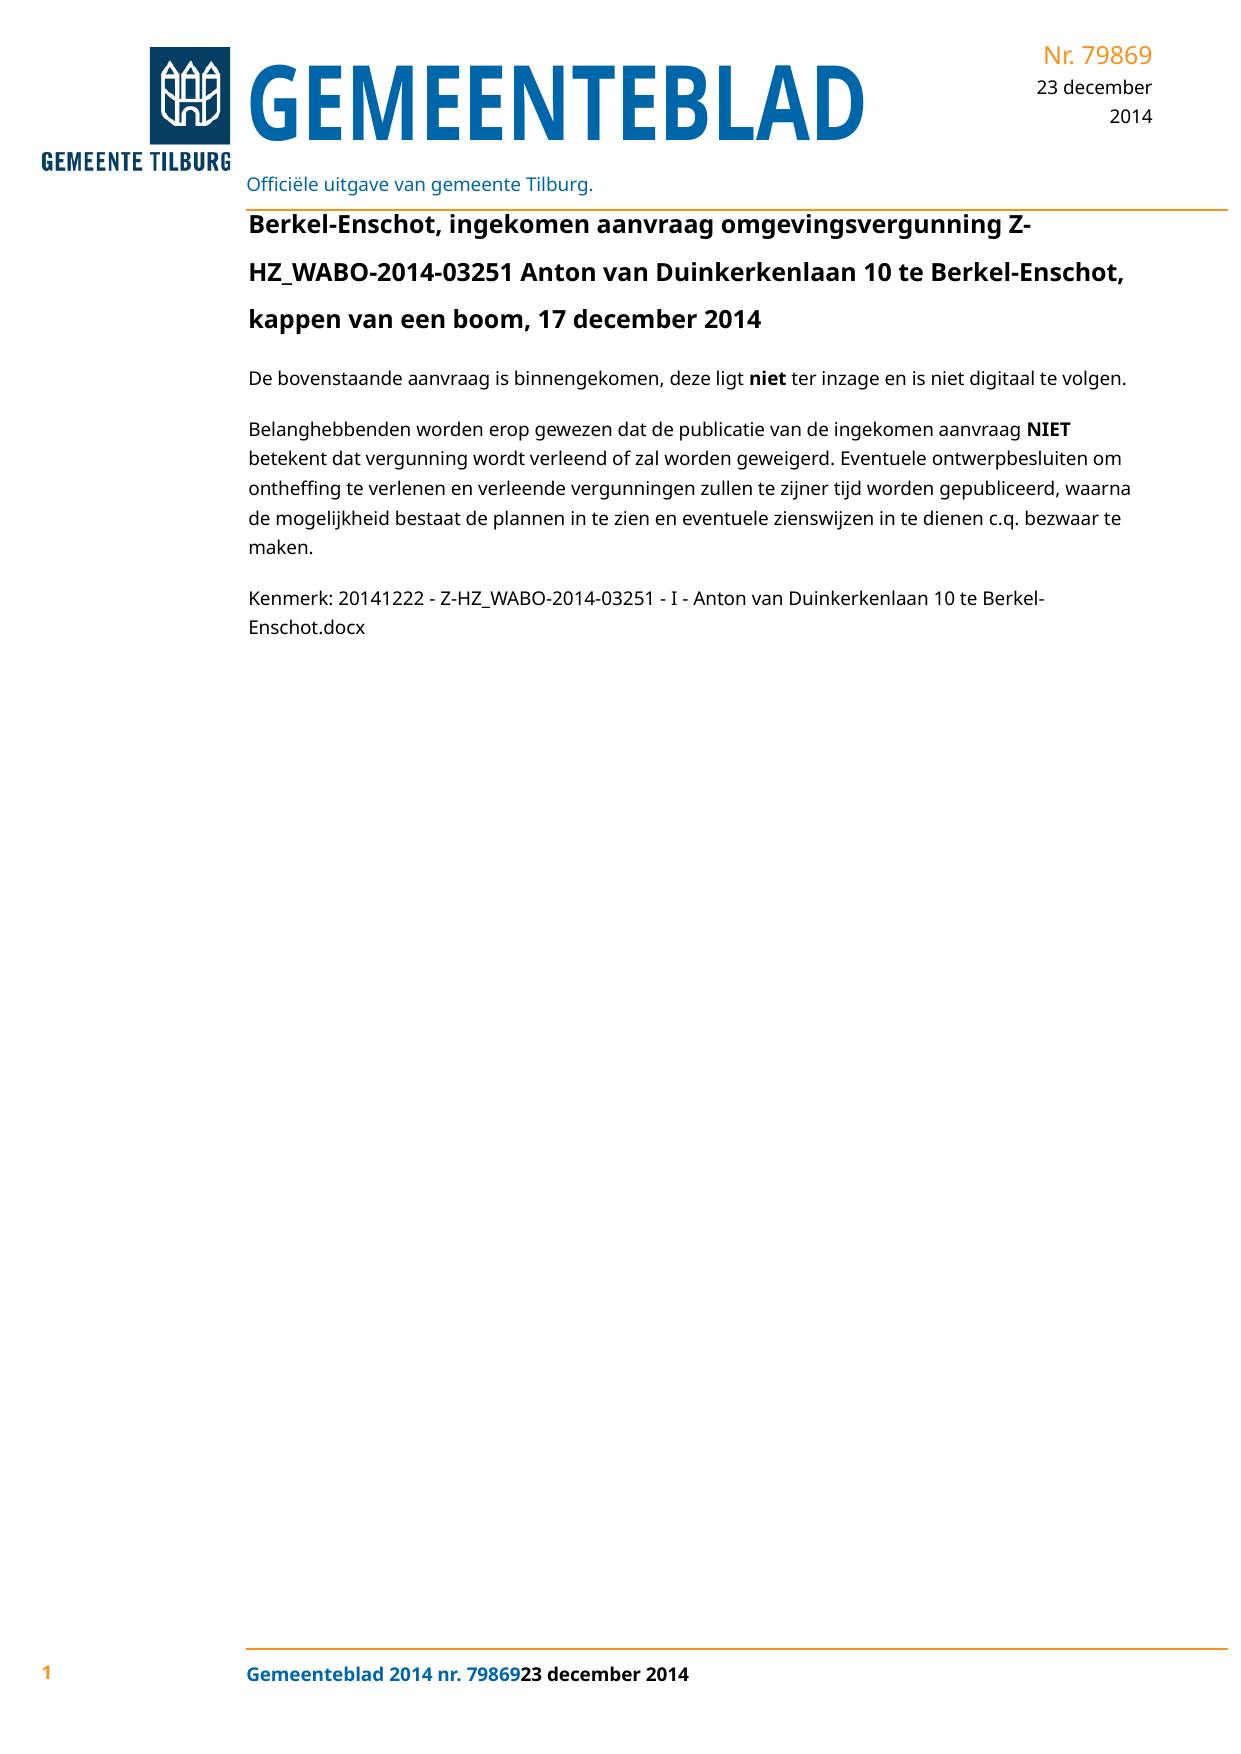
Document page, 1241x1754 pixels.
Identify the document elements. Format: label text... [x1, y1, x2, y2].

text Kenmerk: 20141222 - Z-HZ_WABO-2014-03251 - I - Anton van Duinkerkenlaan 10 te Berkel-Enschot.docx [248, 585, 1152, 640]
picture [41, 47, 231, 172]
text De bovenstaande aanvraag is binnengekomen, deze ligt niet ter inzage en is niet digitaal te volgen. [248, 366, 1152, 391]
text Berkel-Enschot, ingekomen aanvraag omgevingsvergunning Z-HZ_WABO-2014-03251 Anton van Duinkerkenlaan 10 te Berkel-Enschot, kappen van een boom, 17 december 2014 [248, 211, 1152, 336]
text Belanghebbenden worden erop gewezen dat de publicatie van de ingekomen aanvraag NIET betekent dat vergunning wordt verleend of zal worden geweigerd. Eventuele ontwerpbesluiten om ontheffing te verlenen en verleende vergunningen zullen te zijner tijd worden gepubliceerd, waarna de mogelijkheid bestaat de plannen in te zien en eventuele zienswijzen in te dienen c.q. bezwaar te maken. [248, 416, 1152, 560]
